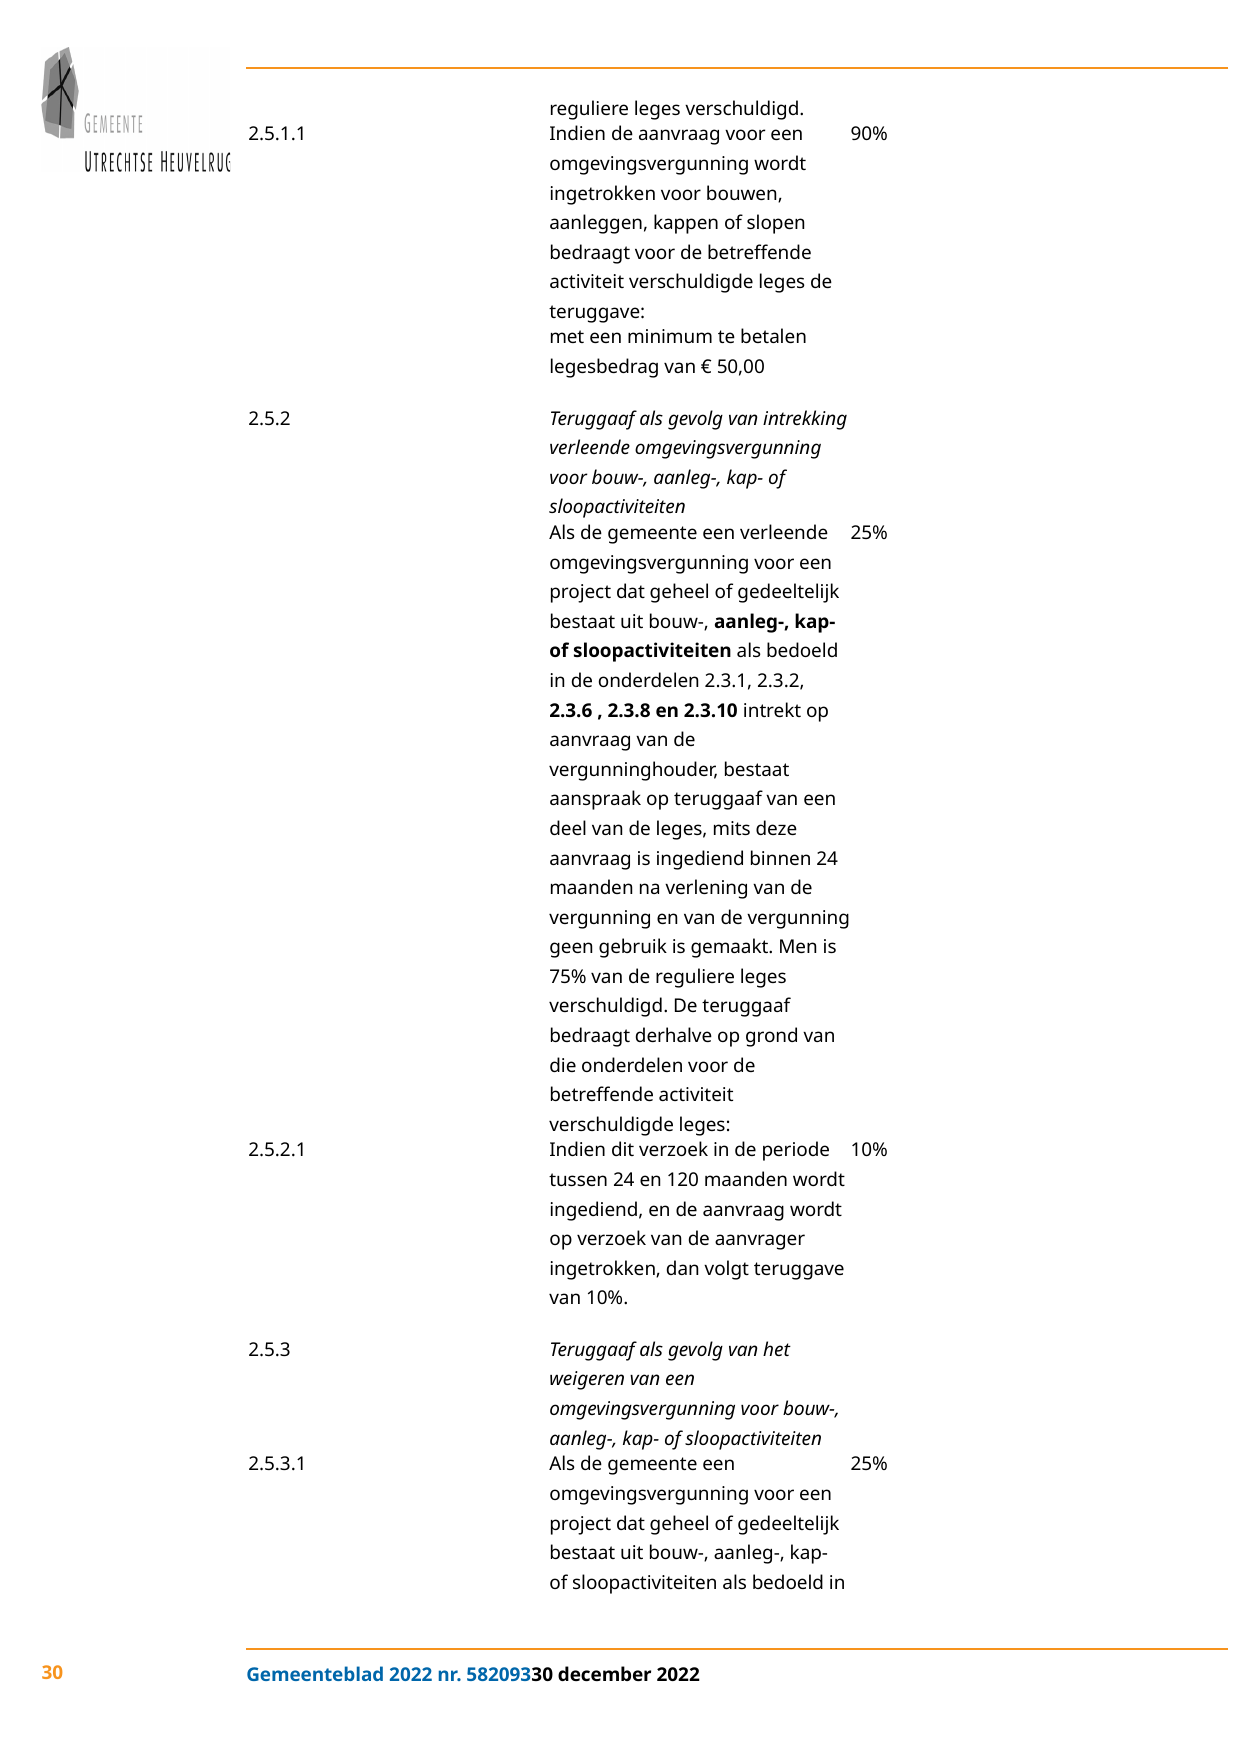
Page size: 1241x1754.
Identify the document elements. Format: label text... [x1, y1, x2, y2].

table_cell [549, 1310, 850, 1336]
table_cell [850, 1310, 1152, 1336]
table_cell Als de gemeente een verleende omgevingsvergunning voor een project dat geheel of gedeeltelijk bestaat uit bouw-, aanleg-, kap- of sloopactiviteiten als bedoeld in de onderdelen 2.3.1, 2.3.2, 2.3.6 , 2.3.8 en 2.3.10 intrekt op aanvraag van de vergunninghouder, bestaat aanspraak op teruggaaf van een deel van de leges, mits deze aanvraag is ingediend binnen 24 maanden na verlening van de vergunning en van de vergunning geen gebruik is gemaakt. Men is 75% van de reguliere leges verschuldigd. De teruggaaf bedraagt derhalve op grond van die onderdelen voor de betreffende activiteit verschuldigde leges: [549, 519, 850, 1137]
table_cell 2.5.3.1 [248, 1451, 549, 1594]
table_cell 2.5.2 [248, 405, 549, 519]
table_cell [248, 95, 549, 121]
table_cell [850, 95, 1152, 121]
table_cell 25% [850, 519, 1152, 1137]
table_cell 2.5.1.1 [248, 121, 549, 324]
table_cell 10% [850, 1137, 1152, 1310]
table_cell reguliere leges verschuldigd. [549, 95, 850, 121]
table_cell 25% [850, 1451, 1152, 1594]
table_cell [549, 379, 850, 405]
table_cell [850, 379, 1152, 405]
table_cell [248, 324, 549, 379]
picture [41, 47, 231, 172]
table_cell 2.5.2.1 [248, 1137, 549, 1310]
table_cell [248, 1310, 549, 1336]
table_cell [850, 1336, 1152, 1451]
table_cell Teruggaaf als gevolg van intrekking verleende omgevingsvergunning voor bouw-, aanleg-, kap- of sloopactiviteiten [549, 405, 850, 519]
table_cell met een minimum te betalen legesbedrag van € 50,00 [549, 324, 850, 379]
table_cell [248, 379, 549, 405]
table_cell [248, 519, 549, 1137]
table_cell 90% [850, 121, 1152, 324]
table_cell Indien de aanvraag voor een omgevingsvergunning wordt ingetrokken voor bouwen, aanleggen, kappen of slopen bedraagt voor de betreffende activiteit verschuldigde leges de teruggave: [549, 121, 850, 324]
table_cell Teruggaaf als gevolg van het weigeren van een omgevingsvergunning voor bouw-, aanleg-, kap- of sloopactiviteiten [549, 1336, 850, 1451]
table_cell [850, 405, 1152, 519]
table_cell [850, 324, 1152, 379]
table_cell Als de gemeente een omgevingsvergunning voor een project dat geheel of gedeeltelijk bestaat uit bouw-, aanleg-, kap- of sloopactiviteiten als bedoeld in [549, 1451, 850, 1594]
table_cell Indien dit verzoek in de periode tussen 24 en 120 maanden wordt ingediend, en de aanvraag wordt op verzoek van de aanvrager ingetrokken, dan volgt teruggave van 10%. [549, 1137, 850, 1310]
table_cell 2.5.3 [248, 1336, 549, 1451]
